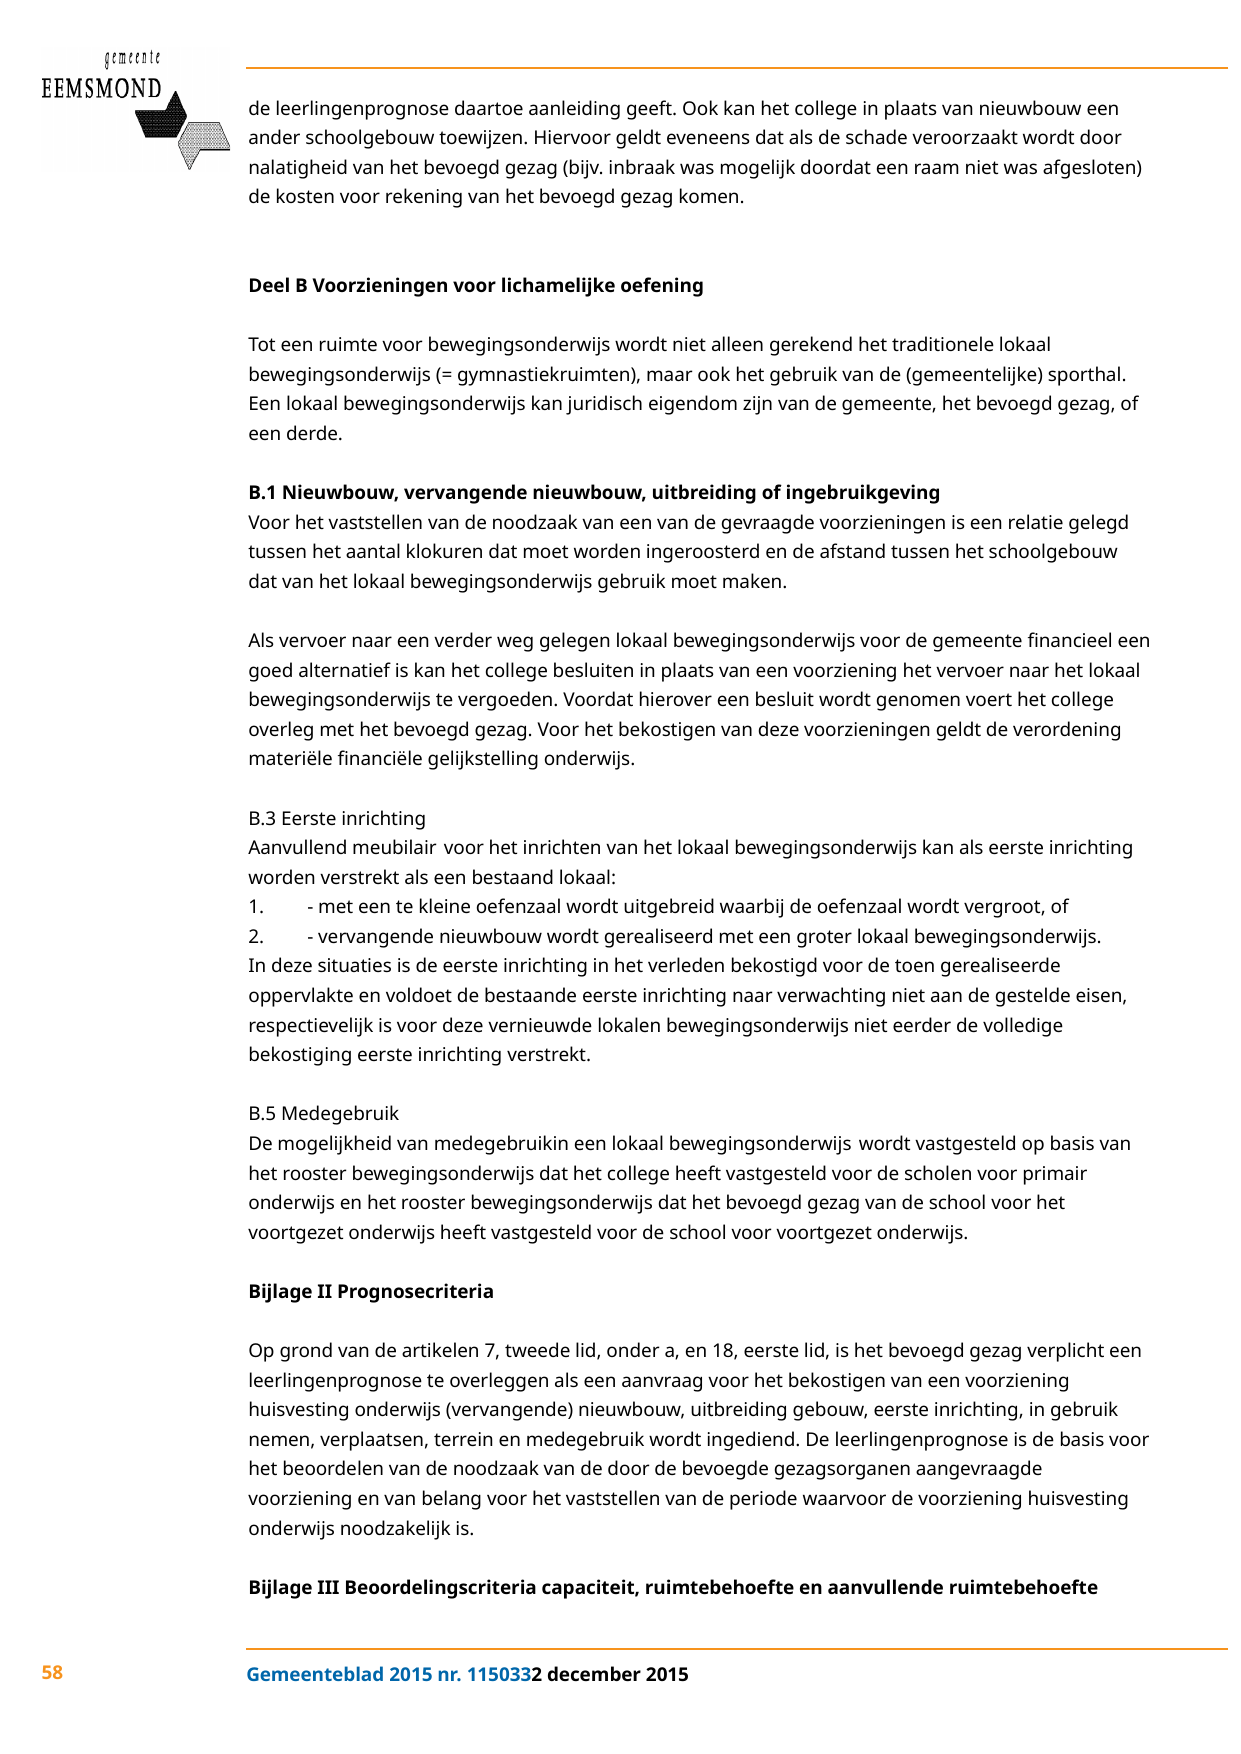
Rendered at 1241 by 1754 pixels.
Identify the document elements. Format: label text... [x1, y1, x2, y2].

text Deel B Voorzieningen voor lichamelijke oefening [248, 272, 1152, 298]
text Tot een ruimte voor bewegingsonderwijs wordt niet alleen gerekend het traditionele lokaal bewegingsonderwijs (= gymnastiekruimten), maar ook het gebruik van de (gemeentelijke) sporthal. Een lokaal bewegingsonderwijs kan juridisch eigendom zijn van de gemeente, het bevoegd gezag, of een derde. [248, 331, 1152, 446]
text De mogelijkheid van medegebruikin een lokaal bewegingsonderwijs wordt vastgesteld op basis van het rooster bewegingsonderwijs dat het college heeft vastgesteld voor de scholen voor primair onderwijs en het rooster bewegingsonderwijs dat het bevoegd gezag van de school voor het voortgezet onderwijs heeft vastgesteld voor de school voor voortgezet onderwijs. [248, 1130, 1152, 1245]
text Aanvullend meubilair voor het inrichten van het lokaal bewegingsonderwijs kan als eerste inrichting worden verstrekt als een bestaand lokaal: [248, 834, 1152, 890]
list - met een te kleine oefenzaal wordt uitgebreid waarbij de oefenzaal wordt vergroot, of [248, 893, 1152, 919]
text B.1 Nieuwbouw, vervangende nieuwbouw, uitbreiding of ingebruikgeving [248, 479, 1152, 505]
text B.3 Eerste inrichting [248, 805, 1152, 831]
list - vervangende nieuwbouw wordt gerealiseerd met een groter lokaal bewegingsonderwijs. [248, 923, 1152, 949]
text Op grond van de artikelen 7, tweede lid, onder a, en 18, eerste lid, is het bevoegd gezag verplicht een leerlingenprognose te overleggen als een aanvraag voor het bekostigen van een voorziening huisvesting onderwijs (vervangende) nieuwbouw, uitbreiding gebouw, eerste inrichting, in gebruik nemen, verplaatsen, terrein en medegebruik wordt ingediend. De leerlingenprognose is de basis voor het beoordelen van de noodzaak van de door de bevoegde gezagsorganen aangevraagde voorziening en van belang voor het vaststellen van de periode waarvoor de voorziening huisvesting onderwijs noodzakelijk is. [248, 1337, 1152, 1541]
text Bijlage III Beoordelingscriteria capaciteit, ruimtebehoefte en aanvullende ruimtebehoefte [248, 1574, 1152, 1600]
text Als vervoer naar een verder weg gelegen lokaal bewegingsonderwijs voor de gemeente financieel een goed alternatief is kan het college besluiten in plaats van een voorziening het vervoer naar het lokaal bewegingsonderwijs te vergoeden. Voordat hierover een besluit wordt genomen voert het college overleg met het bevoegd gezag. Voor het bekostigen van deze voorzieningen geldt de verordening materiële financiële gelijkstelling onderwijs. [248, 627, 1152, 771]
picture [41, 47, 231, 172]
text In deze situaties is de eerste inrichting in het verleden bekostigd voor de toen gerealiseerde oppervlakte en voldoet de bestaande eerste inrichting naar verwachting niet aan de gestelde eisen, respectievelijk is voor deze vernieuwde lokalen bewegingsonderwijs niet eerder de volledige bekostiging eerste inrichting verstrekt. [248, 953, 1152, 1067]
text de leerlingenprognose daartoe aanleiding geeft. Ook kan het college in plaats van nieuwbouw een ander schoolgebouw toewijzen. Hiervoor geldt eveneens dat als de schade veroorzaakt wordt door nalatigheid van het bevoegd gezag (bijv. inbraak was mogelijk doordat een raam niet was afgesloten) de kosten voor rekening van het bevoegd gezag komen. [248, 95, 1152, 209]
text Voor het vaststellen van de noodzaak van een van de gevraagde voorzieningen is een relatie gelegd tussen het aantal klokuren dat moet worden ingeroosterd en de afstand tussen het schoolgebouw dat van het lokaal bewegingsonderwijs gebruik moet maken. [248, 509, 1152, 594]
text Bijlage II Prognosecriteria [248, 1278, 1152, 1304]
text B.5 Medegebruik [248, 1101, 1152, 1126]
